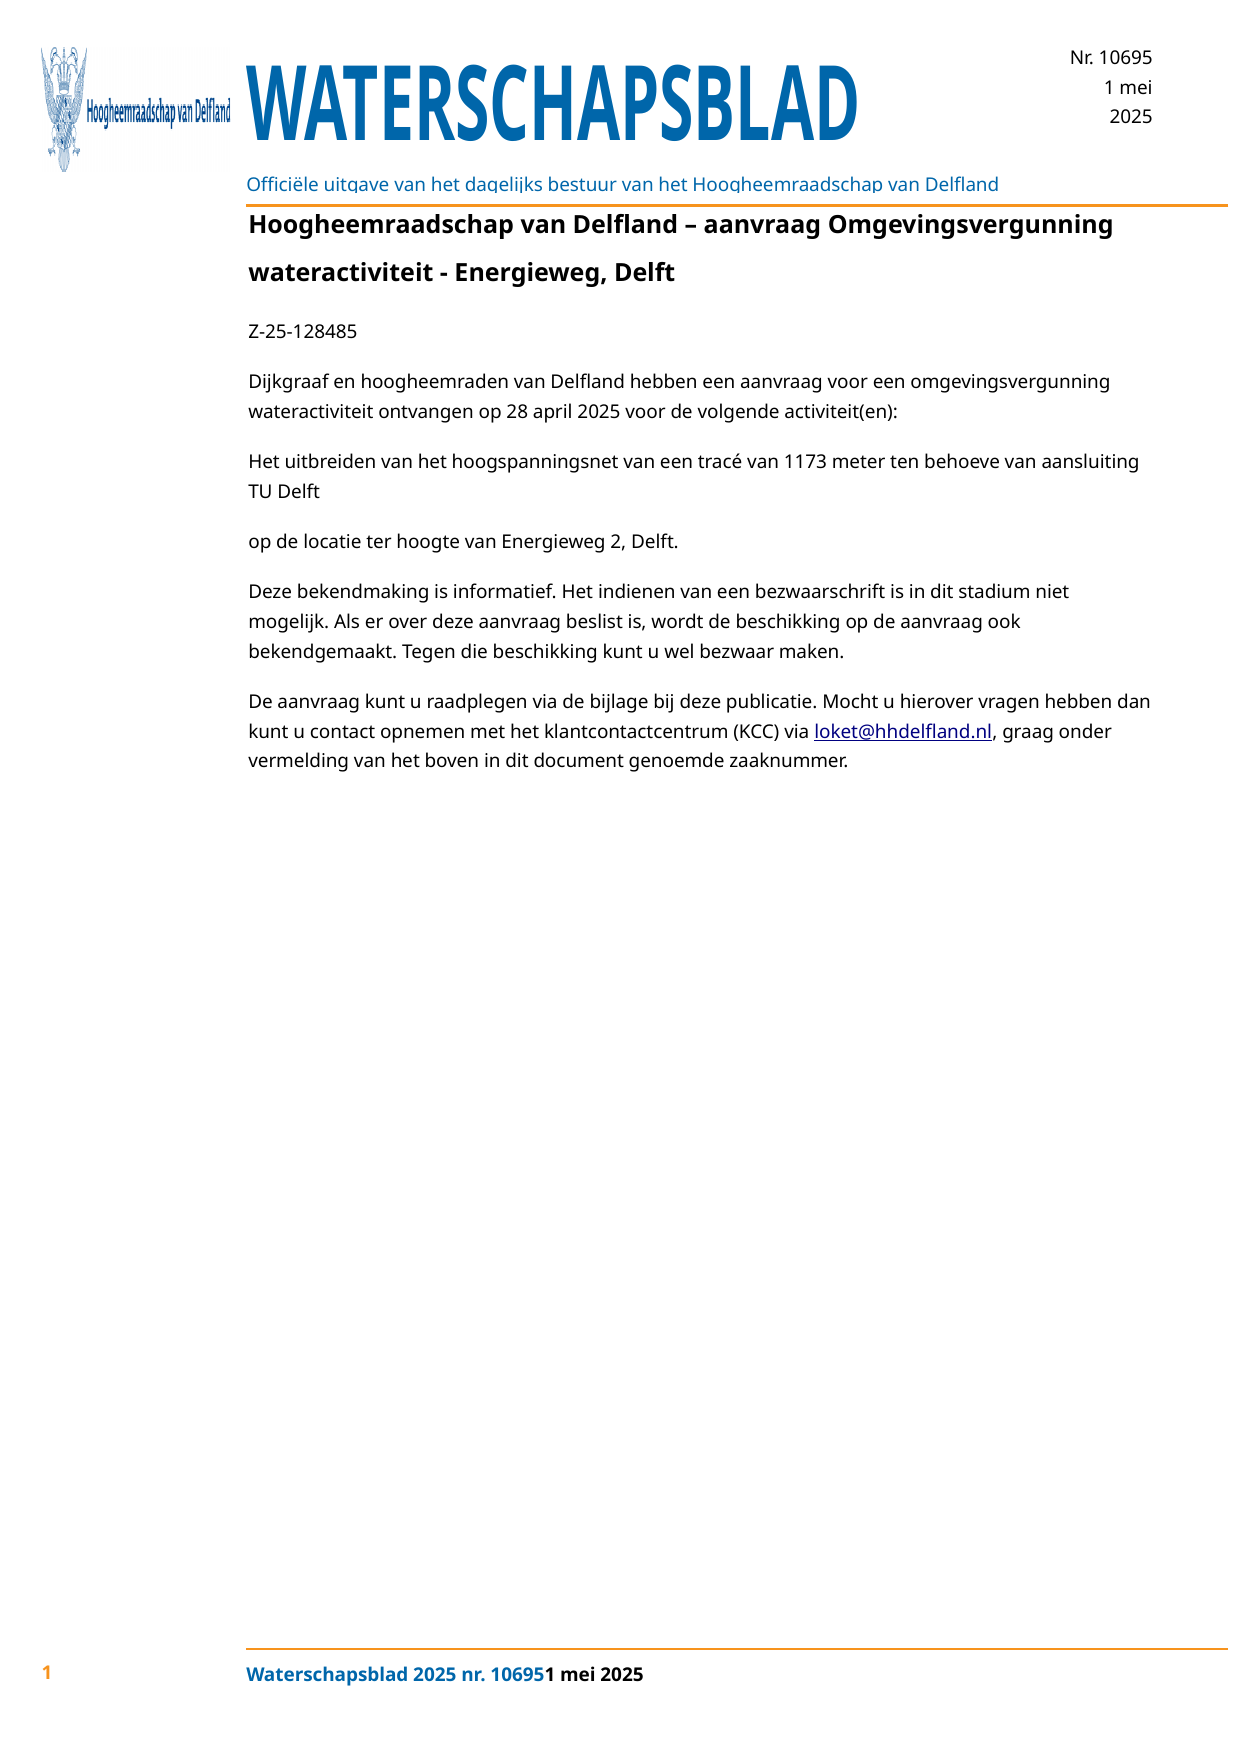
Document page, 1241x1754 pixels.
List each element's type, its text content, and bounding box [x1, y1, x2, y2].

text Dijkgraaf en hoogheemraden van Delfland hebben een aanvraag voor een omgevingsvergunning wateractiviteit ontvangen op 28 april 2025 voor de volgende activiteit(en): [248, 368, 1152, 424]
text Hoogheemraadschap van Delfland – aanvraag Omgevingsvergunning wateractiviteit - Energieweg, Delft [248, 207, 1152, 288]
text Deze bekendmaking is informatief. Het indienen van een bezwaarschrift is in dit stadium niet mogelijk. Als er over deze aanvraag beslist is, wordt de beschikking op de aanvraag ook bekendgemaakt. Tegen die beschikking kunt u wel bezwaar maken. [248, 579, 1152, 664]
text De aanvraag kunt u raadplegen via de bijlage bij deze publicatie. Mocht u hierover vragen hebben dan kunt u contact opnemen met het klantcontactcentrum (KCC) via loket@hhdelfland.nl, graag onder vermelding van het boven in dit document genoemde zaaknummer. [248, 688, 1152, 773]
text Z-25-128485 [248, 318, 1152, 344]
text op de locatie ter hoogte van Energieweg 2, Delft. [248, 528, 1152, 554]
text Het uitbreiden van het hoogspanningsnet van een tracé van 1173 meter ten behoeve van aansluiting TU Delft [248, 448, 1152, 504]
picture [41, 47, 231, 172]
